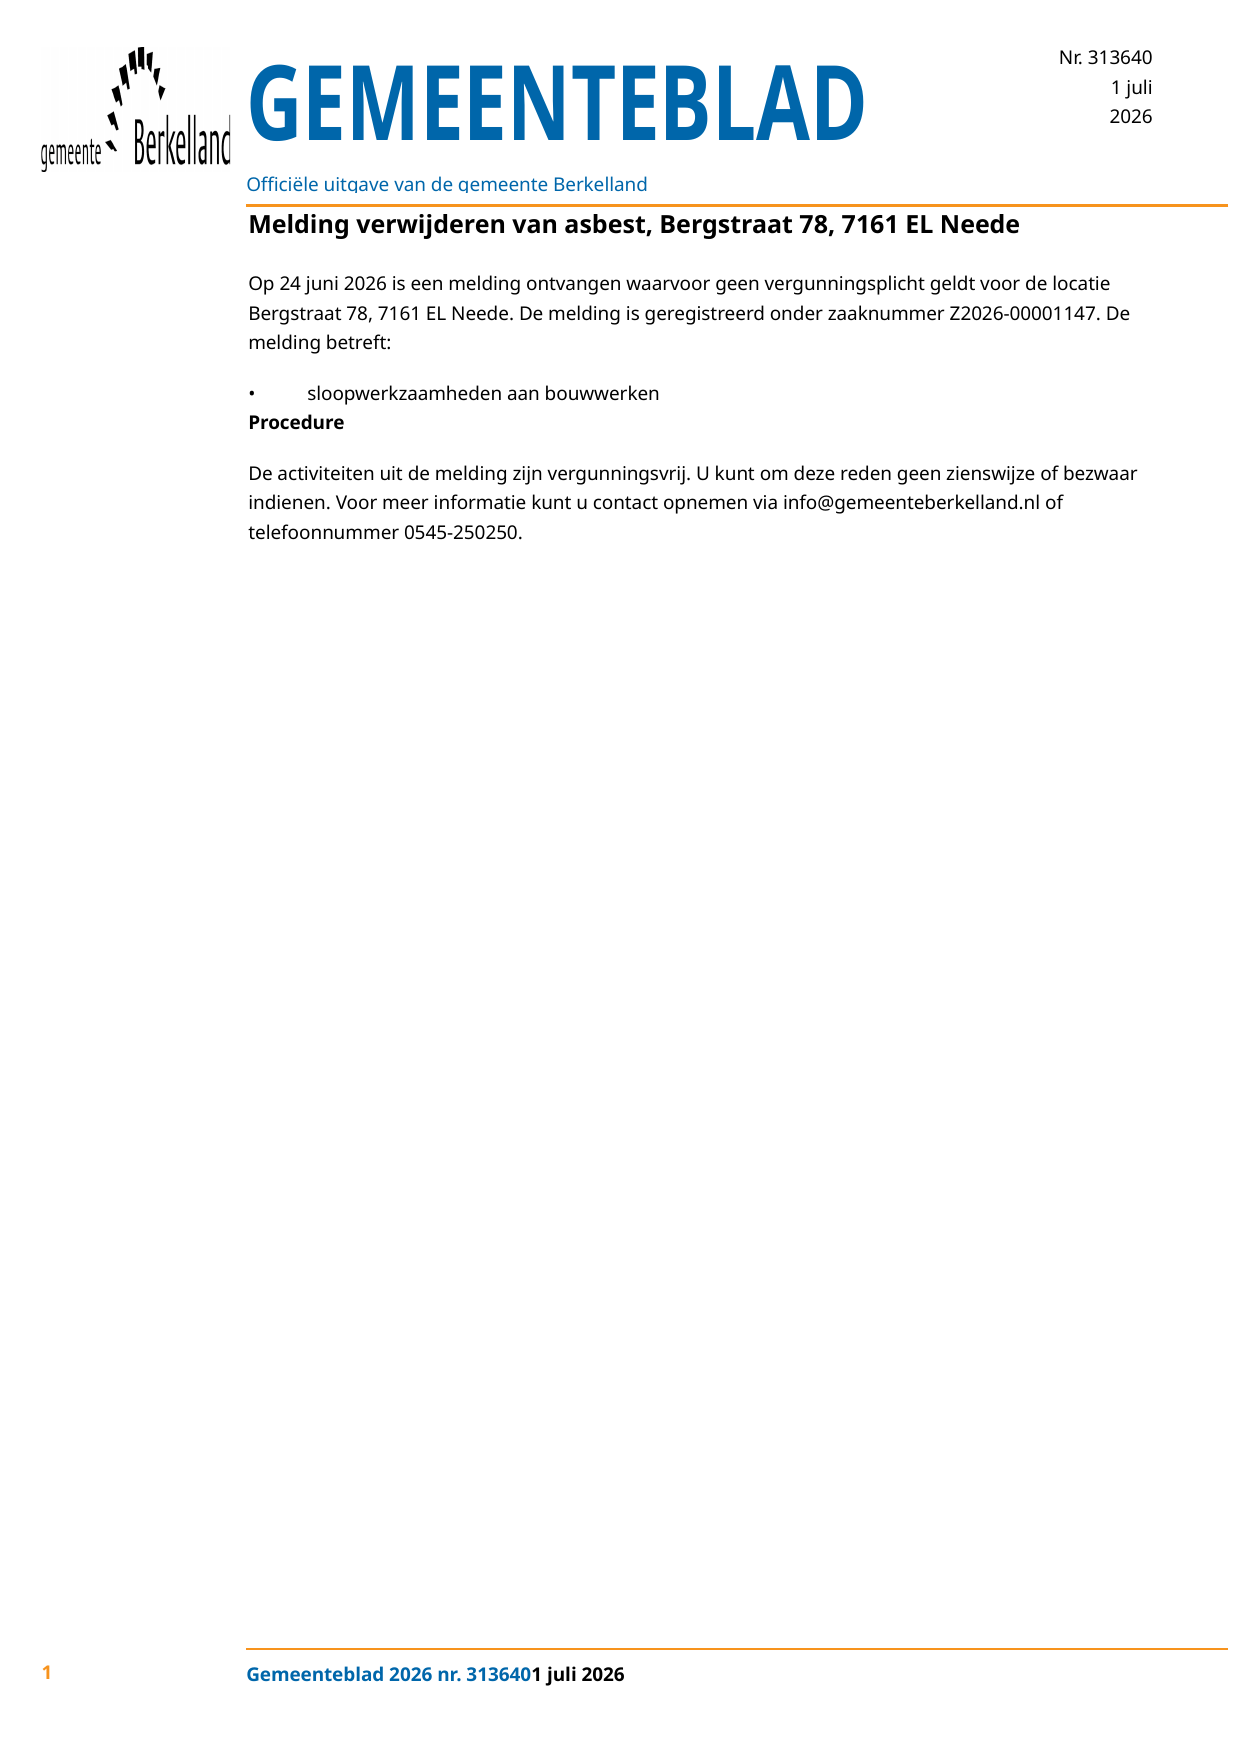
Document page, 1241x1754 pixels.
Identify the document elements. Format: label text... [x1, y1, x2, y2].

text De activiteiten uit de melding zijn vergunningsvrij. U kunt om deze reden geen zienswijze of bezwaar indienen. Voor meer informatie kunt u contact opnemen via info@gemeenteberkelland.nl of telefoonnummer 0545-250250. [248, 460, 1152, 545]
text Melding verwijderen van asbest, Bergstraat 78, 7161 EL Neede [248, 207, 1152, 241]
list sloopwerkzaamheden aan bouwwerken [248, 380, 1152, 406]
picture [41, 47, 231, 172]
text Procedure [248, 409, 1152, 435]
text Op 24 juni 2026 is een melding ontvangen waarvoor geen vergunningsplicht geldt voor de locatie Bergstraat 78, 7161 EL Neede. De melding is geregistreerd onder zaaknummer Z2026-00001147. De melding betreft: [248, 270, 1152, 355]
